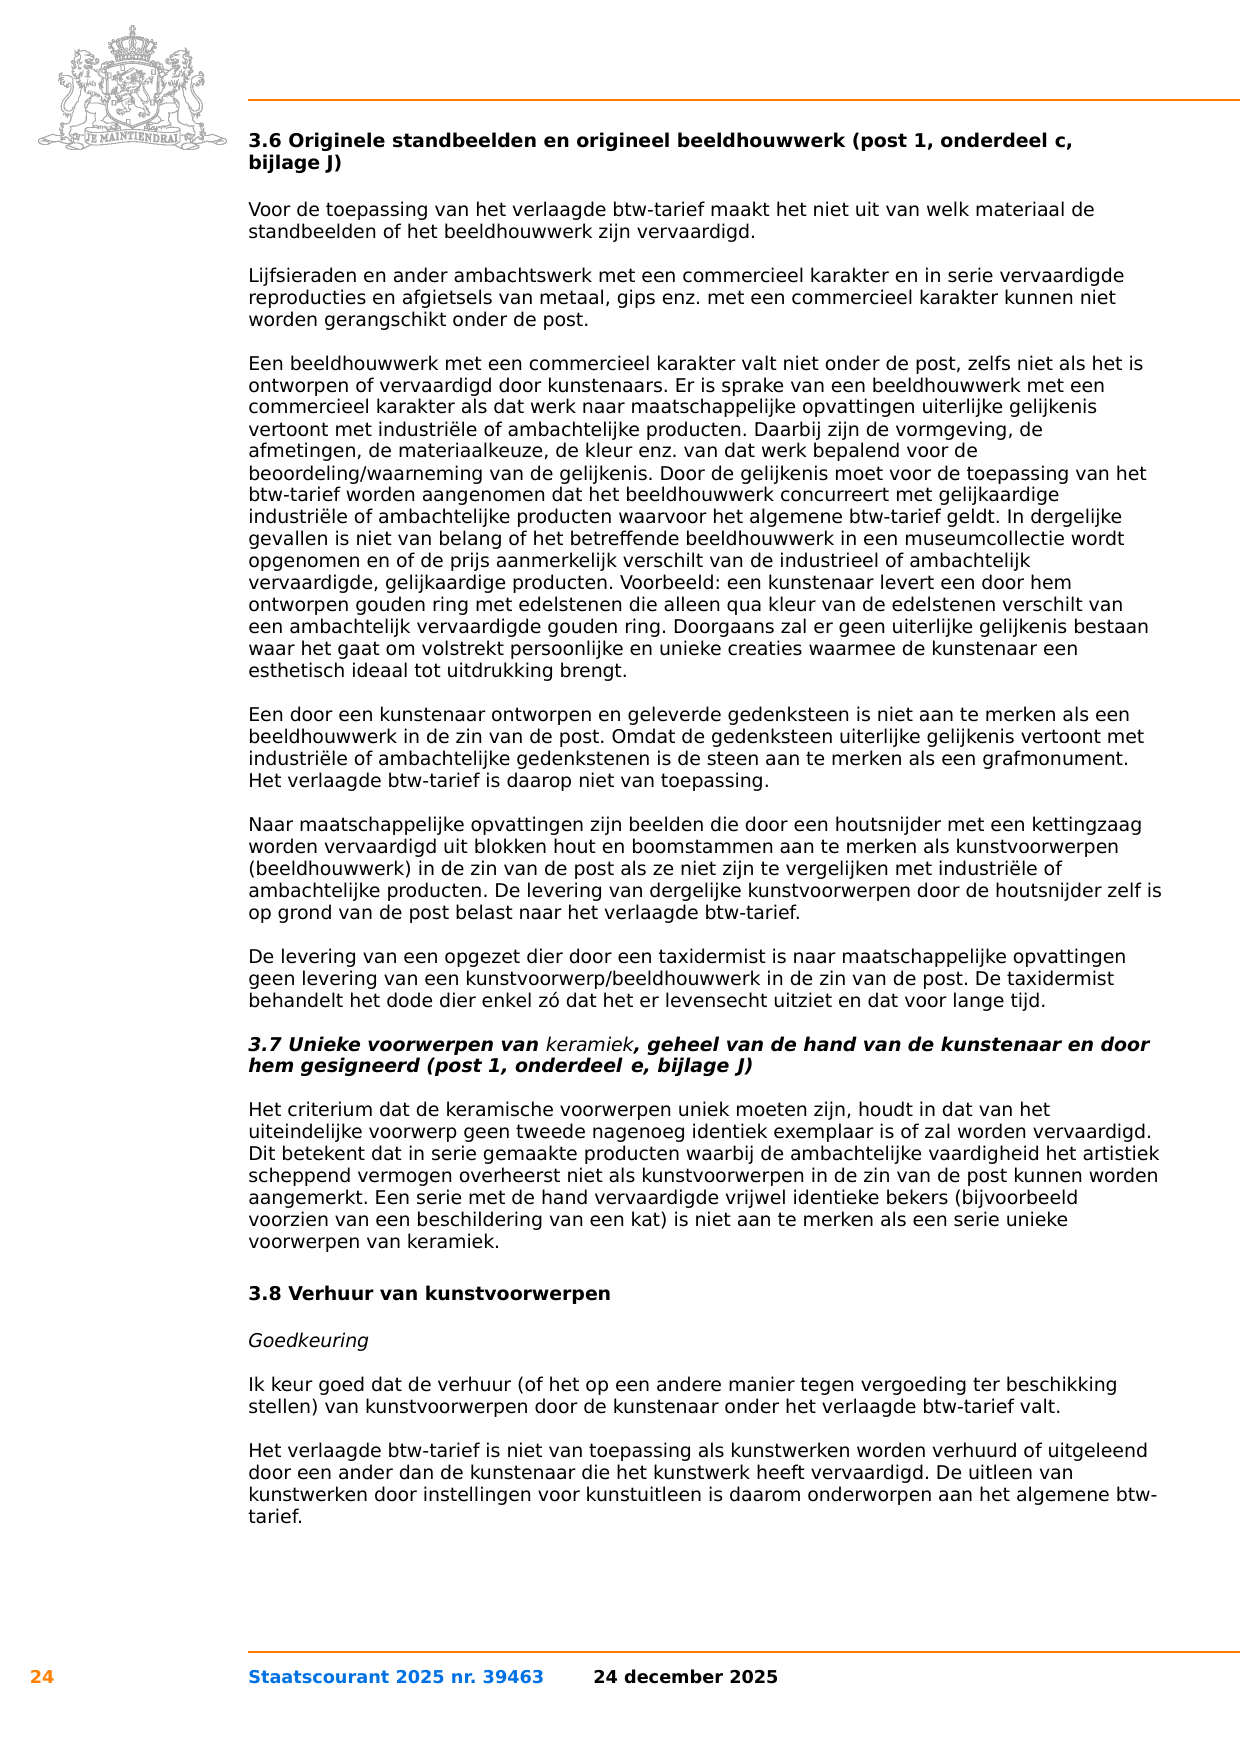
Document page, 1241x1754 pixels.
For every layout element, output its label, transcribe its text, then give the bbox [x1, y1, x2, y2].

subtitle 3.6 Originele standbeelden en origineel beeldhouwwerk (post 1, onderdeel c, bijlage J) [248, 130, 1163, 174]
text Een beeldhouwwerk met een commercieel karakter valt niet onder de post, zelfs niet als het is ontworpen of vervaardigd door kunstenaars. Er is sprake van een beeldhouwwerk met een commercieel karakter als dat werk naar maatschappelijke opvattingen uiterlijke gelijkenis vertoont met industriële of ambachtelijke producten. Daarbij zijn de vormgeving, de afmetingen, de materiaalkeuze, de kleur enz. van dat werk bepalend voor de beoordeling/waarneming van de gelijkenis. Door de gelijkenis moet voor de toepassing van het btw-tarief worden aangenomen dat het beeldhouwwerk concurreert met gelijkaardige industriële of ambachtelijke producten waarvoor het algemene btw-tarief geldt. In dergelijke gevallen is niet van belang of het betreffende beeldhouwwerk in een museumcollectie wordt opgenomen en of de prijs aanmerkelijk verschilt van de industrieel of ambachtelijk vervaardigde, gelijkaardige producten. Voorbeeld: een kunstenaar levert een door hem ontworpen gouden ring met edelstenen die alleen qua kleur van de edelstenen verschilt van een ambachtelijk vervaardigde gouden ring. Doorgaans zal er geen uiterlijke gelijkenis bestaan waar het gaat om volstrekt persoonlijke en unieke creaties waarmee de kunstenaar een esthetisch ideaal tot uitdrukking brengt. [248, 352, 1163, 682]
text Een door een kunstenaar ontworpen en geleverde gedenksteen is niet aan te merken als een beeldhouwwerk in de zin van de post. Omdat de gedenksteen uiterlijke gelijkenis vertoont met industriële of ambachtelijke gedenkstenen is de steen aan te merken als een grafmonument. Het verlaagde btw-tarief is daarop niet van toepassing. [248, 704, 1163, 792]
subtitle 3.8 Verhuur van kunstvoorwerpen [248, 1283, 1163, 1305]
subtitle 3.7 Unieke voorwerpen van keramiek, geheel van de hand van de kunstenaar en door hem gesigneerd (post 1, onderdeel e, bijlage J) [248, 1033, 1163, 1077]
subtitle Goedkeuring [248, 1330, 1163, 1352]
text Het criterium dat de keramische voorwerpen uniek moeten zijn, houdt in dat van het uiteindelijke voorwerp geen tweede nagenoeg identiek exemplaar is of zal worden vervaardigd. Dit betekent dat in serie gemaakte producten waarbij de ambachtelijke vaardigheid het artistiek scheppend vermogen overheerst niet als kunstvoorwerpen in de zin van de post kunnen worden aangemerkt. Een serie met de hand vervaardigde vrijwel identieke bekers (bijvoorbeeld voorzien van een beschildering van een kat) is niet aan te merken als een serie unieke voorwerpen van keramiek. [248, 1099, 1163, 1253]
text Lijfsieraden en ander ambachtswerk met een commercieel karakter en in serie vervaardigde reproducties en afgietsels van metaal, gips enz. met een commercieel karakter kunnen niet worden gerangschikt onder de post. [248, 265, 1163, 331]
text De levering van een opgezet dier door een taxidermist is naar maatschappelijke opvattingen geen levering van een kunstvoorwerp/beeldhouwwerk in de zin van de post. De taxidermist behandelt het dode dier enkel zó dat het er levensecht uitziet en dat voor lange tijd. [248, 946, 1163, 1012]
text Het verlaagde btw-tarief is niet van toepassing als kunstwerken worden verhuurd of uitgeleend door een ander dan de kunstenaar die het kunstwerk heeft vervaardigd. De uitleen van kunstwerken door instellingen voor kunstuitleen is daarom onderworpen aan het algemene btw-tarief. [248, 1440, 1163, 1528]
text Voor de toepassing van het verlaagde btw-tarief maakt het niet uit van welk materiaal de standbeelden of het beeldhouwwerk zijn vervaardigd. [248, 199, 1163, 243]
picture [38, 25, 227, 150]
text Naar maatschappelijke opvattingen zijn beelden die door een houtsnijder met een kettingzaag worden vervaardigd uit blokken hout en boomstammen aan te merken als kunstvoorwerpen (beeldhouwwerk) in de zin van de post als ze niet zijn te vergelijken met industriële of ambachtelijke producten. De levering van dergelijke kunstvoorwerpen door de houtsnijder zelf is op grond van de post belast naar het verlaagde btw-tarief. [248, 814, 1163, 924]
text Ik keur goed dat de verhuur (of het op een andere manier tegen vergoeding ter beschikking stellen) van kunstvoorwerpen door de kunstenaar onder het verlaagde btw-tarief valt. [248, 1374, 1163, 1418]
